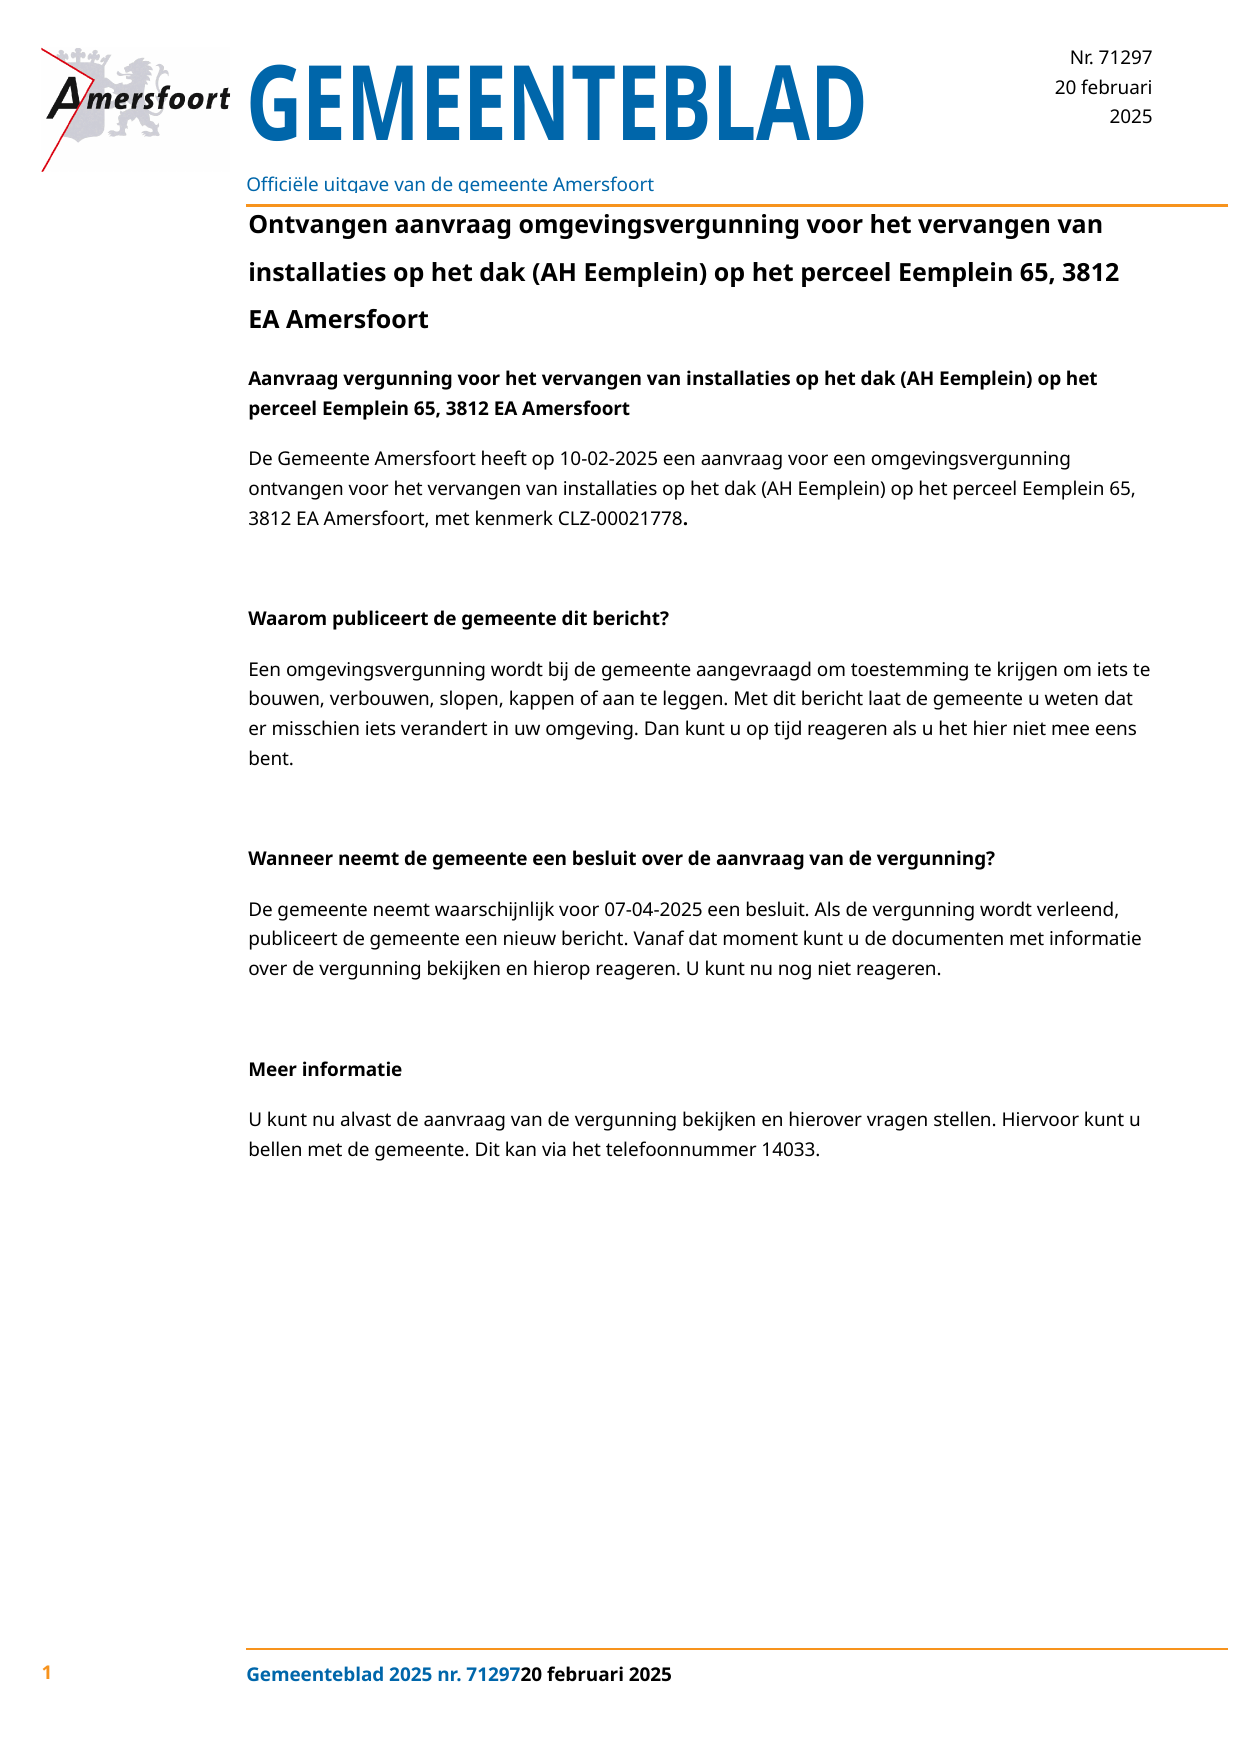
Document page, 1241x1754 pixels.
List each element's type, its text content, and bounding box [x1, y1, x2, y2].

text Ontvangen aanvraag omgevingsvergunning voor het vervangen van installaties op het dak (AH Eemplein) op het perceel Eemplein 65, 3812 EA Amersfoort [248, 207, 1152, 336]
text Wanneer neemt de gemeente een besluit over de aanvraag van de vergunning? [248, 846, 1152, 871]
text De Gemeente Amersfoort heeft op 10-02-2025 een aanvraag voor een omgevingsvergunning ontvangen voor het vervangen van installaties op het dak (AH Eemplein) op het perceel Eemplein 65, 3812 EA Amersfoort, met kenmerk CLZ-00021778. [248, 446, 1152, 530]
picture [41, 47, 231, 172]
text Waarom publiceert de gemeente dit bericht? [248, 606, 1152, 631]
text U kunt nu alvast de aanvraag van de vergunning bekijken en hierover vragen stellen. Hiervoor kunt u bellen met de gemeente. Dit kan via het telefoonnummer 14033. [248, 1106, 1152, 1162]
text Aanvraag vergunning voor het vervangen van installaties op het dak (AH Eemplein) op het perceel Eemplein 65, 3812 EA Amersfoort [248, 366, 1152, 421]
text De gemeente neemt waarschijnlijk voor 07-04-2025 een besluit. Als de vergunning wordt verleend, publiceert de gemeente een nieuw bericht. Vanaf dat moment kunt u de documenten met informatie over de vergunning bekijken en hierop reageren. U kunt nu nog niet reageren. [248, 896, 1152, 981]
text Een omgevingsvergunning wordt bij de gemeente aangevraagd om toestemming te krijgen om iets te bouwen, verbouwen, slopen, kappen of aan te leggen. Met dit bericht laat de gemeente u weten dat er misschien iets verandert in uw omgeving. Dan kunt u op tijd reageren als u het hier niet mee eens bent. [248, 656, 1152, 770]
text Meer informatie [248, 1056, 1152, 1082]
